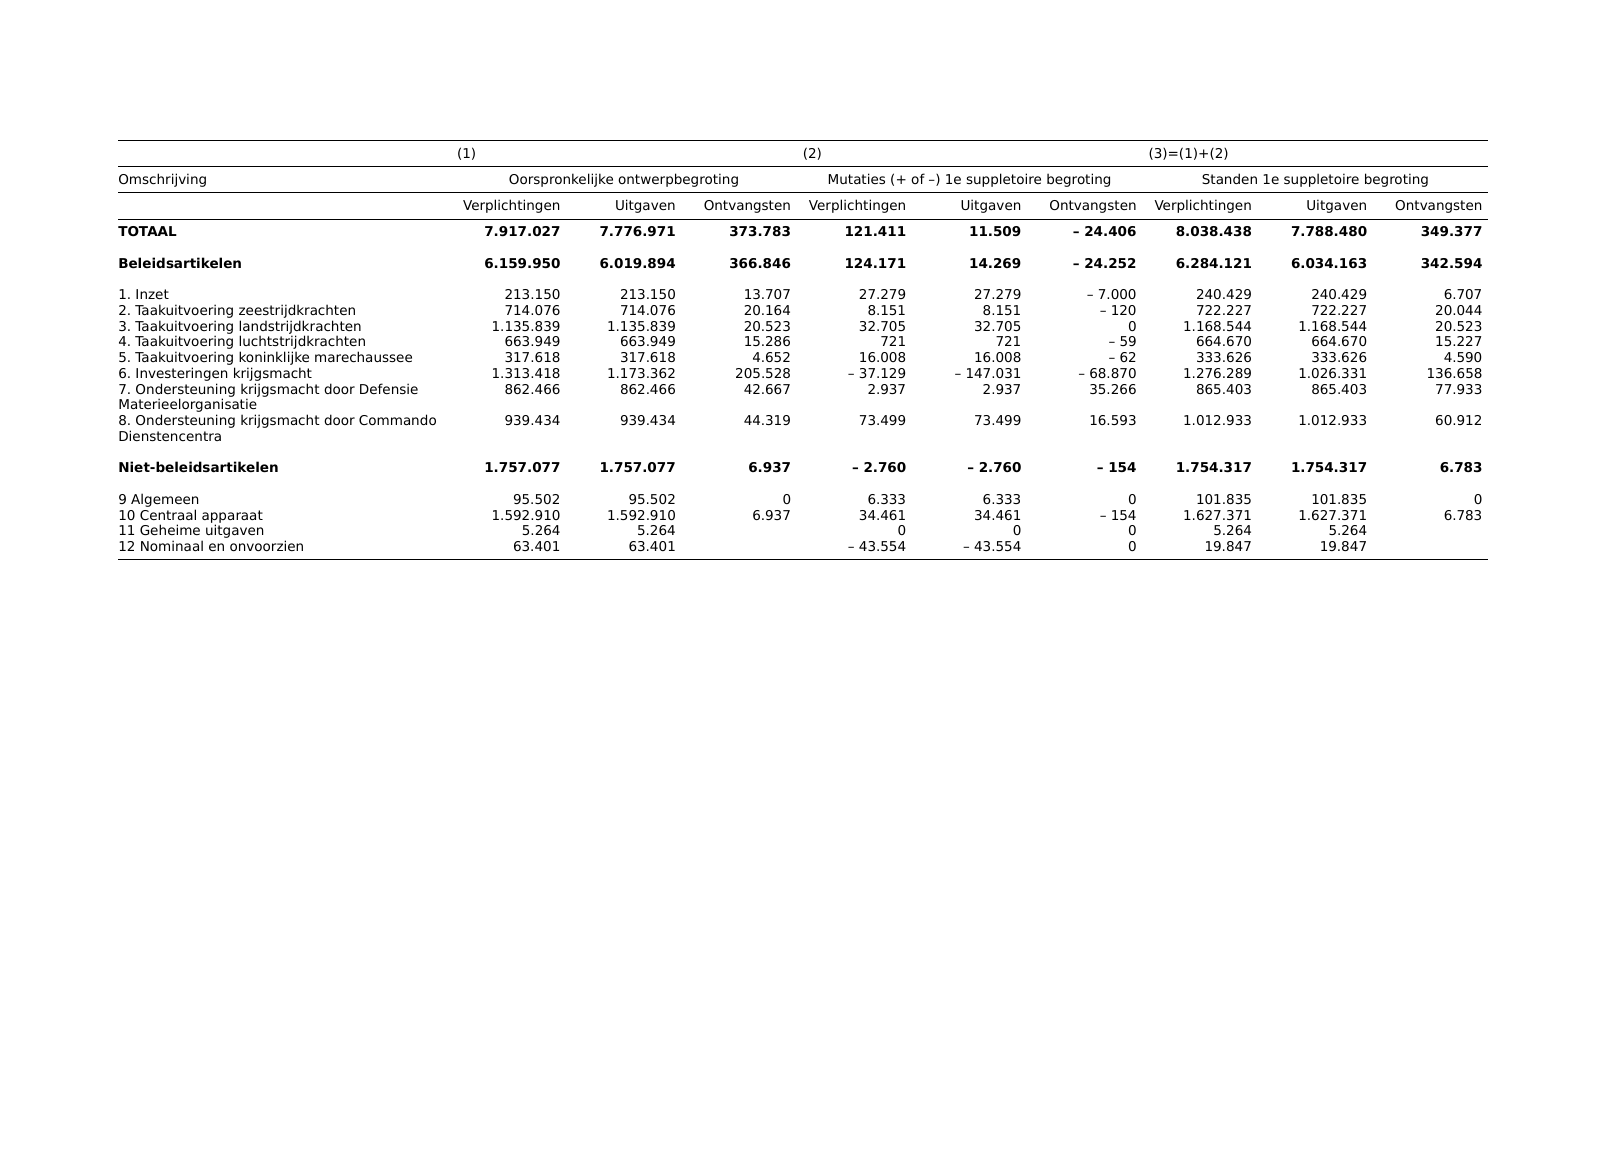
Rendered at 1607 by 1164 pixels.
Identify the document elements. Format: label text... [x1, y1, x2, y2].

table_header (1) [451, 141, 797, 166]
table_cell 13.707 [681, 287, 797, 303]
table_cell 6.783 [1373, 507, 1488, 523]
table_cell 366.846 [681, 256, 797, 271]
table_cell 664.670 [1142, 334, 1258, 350]
table_cell [681, 271, 797, 287]
table_cell 42.667 [681, 381, 797, 413]
table_cell – 2.760 [797, 460, 912, 476]
table_cell 8.151 [797, 303, 912, 318]
table_cell [912, 444, 1027, 460]
table_cell 865.403 [1258, 381, 1373, 413]
table_cell – 62 [1027, 350, 1142, 366]
table_cell 19.847 [1142, 539, 1258, 559]
table_cell Ontvangsten [1027, 193, 1142, 218]
table_header [118, 141, 451, 166]
table_cell Verplichtingen [1142, 193, 1258, 218]
table_cell 2.937 [797, 381, 912, 413]
table_cell [118, 240, 451, 256]
table_cell 1.592.910 [451, 507, 566, 523]
table_cell [118, 193, 451, 218]
table_cell Uitgaven [566, 193, 681, 218]
table_cell 8.038.438 [1142, 220, 1258, 240]
table_cell 136.658 [1373, 366, 1488, 381]
table_cell 11 Geheime uitgaven [118, 523, 451, 539]
table_cell 32.705 [912, 319, 1027, 334]
table_cell 12 Nominaal en onvoorzien [118, 539, 451, 559]
table_cell [1027, 240, 1142, 256]
table_cell 15.227 [1373, 334, 1488, 350]
table_cell 63.401 [451, 539, 566, 559]
table_cell 0 [912, 523, 1027, 539]
table_cell 60.912 [1373, 413, 1488, 444]
table_cell 16.008 [797, 350, 912, 366]
table_cell [1258, 240, 1373, 256]
table_cell [1373, 240, 1488, 256]
table_cell [1373, 523, 1488, 539]
table_cell [1373, 476, 1488, 492]
table_cell [1027, 476, 1142, 492]
table_cell – 24.252 [1027, 256, 1142, 271]
table_cell Oorspronkelijke ontwerpbegroting [451, 167, 797, 192]
table_cell 663.949 [566, 334, 681, 350]
table_cell [451, 476, 566, 492]
table_cell 10 Centraal apparaat [118, 507, 451, 523]
table_cell 722.227 [1258, 303, 1373, 318]
table_cell 63.401 [566, 539, 681, 559]
table_cell Ontvangsten [681, 193, 797, 218]
table_cell [1258, 271, 1373, 287]
table_cell – 43.554 [797, 539, 912, 559]
table_cell [451, 271, 566, 287]
table_cell 1.592.910 [566, 507, 681, 523]
table_cell [1142, 240, 1258, 256]
table_cell 20.523 [1373, 319, 1488, 334]
table_cell [1142, 444, 1258, 460]
table_cell 205.528 [681, 366, 797, 381]
table_cell [451, 240, 566, 256]
table_cell 5.264 [451, 523, 566, 539]
table_cell 6.783 [1373, 460, 1488, 476]
table_cell [1027, 271, 1142, 287]
table_cell [681, 523, 797, 539]
table_cell 0 [681, 492, 797, 507]
table_cell [797, 444, 912, 460]
table_cell [1373, 539, 1488, 559]
table_cell 240.429 [1258, 287, 1373, 303]
table_cell 3. Taakuitvoering landstrijdkrachten [118, 319, 451, 334]
table_cell 213.150 [451, 287, 566, 303]
table_cell 5.264 [566, 523, 681, 539]
table_cell [1142, 271, 1258, 287]
table_cell 1.276.289 [1142, 366, 1258, 381]
table_cell – 24.406 [1027, 220, 1142, 240]
table_cell 6.707 [1373, 287, 1488, 303]
table_cell 6.034.163 [1258, 256, 1373, 271]
table_cell 1.757.077 [566, 460, 681, 476]
table_cell 2.937 [912, 381, 1027, 413]
table_cell 721 [797, 334, 912, 350]
table_cell 8. Ondersteuning krijgsmacht door Commando Dienstencentra [118, 413, 451, 444]
table_cell 34.461 [912, 507, 1027, 523]
table_cell Niet-beleidsartikelen [118, 460, 451, 476]
table_cell 2. Taakuitvoering zeestrijdkrachten [118, 303, 451, 318]
table_cell 101.835 [1258, 492, 1373, 507]
table_cell 1.168.544 [1258, 319, 1373, 334]
table_cell 6.284.121 [1142, 256, 1258, 271]
table_cell [566, 240, 681, 256]
table_cell Mutaties (+ of –) 1e suppletoire begroting [797, 167, 1142, 192]
table_cell 213.150 [566, 287, 681, 303]
table_cell 1.026.331 [1258, 366, 1373, 381]
table_cell [912, 476, 1027, 492]
table_cell 6.937 [681, 460, 797, 476]
table_cell – 59 [1027, 334, 1142, 350]
table_cell [681, 539, 797, 559]
table_cell [797, 240, 912, 256]
table_cell 20.164 [681, 303, 797, 318]
table_cell 664.670 [1258, 334, 1373, 350]
table_cell 1.754.317 [1142, 460, 1258, 476]
table_cell 73.499 [912, 413, 1027, 444]
table_cell [1027, 444, 1142, 460]
table_cell 317.618 [451, 350, 566, 366]
table_cell 121.411 [797, 220, 912, 240]
table_cell [797, 271, 912, 287]
table_cell 1.313.418 [451, 366, 566, 381]
table_cell [118, 271, 451, 287]
table_cell Uitgaven [912, 193, 1027, 218]
table_cell 73.499 [797, 413, 912, 444]
table_cell 317.618 [566, 350, 681, 366]
table_cell 27.279 [797, 287, 912, 303]
table_cell 7. Ondersteuning krijgsmacht door Defensie Materieelorganisatie [118, 381, 451, 413]
table_cell 32.705 [797, 319, 912, 334]
table_cell 7.917.027 [451, 220, 566, 240]
table_cell 35.266 [1027, 381, 1142, 413]
table_cell Verplichtingen [451, 193, 566, 218]
table_cell [1258, 476, 1373, 492]
table_header (2) [797, 141, 1142, 166]
table_cell [566, 271, 681, 287]
table_cell [681, 476, 797, 492]
table_cell – 2.760 [912, 460, 1027, 476]
table_cell 34.461 [797, 507, 912, 523]
table_cell 0 [797, 523, 912, 539]
table_cell 1.754.317 [1258, 460, 1373, 476]
table_cell 9 Algemeen [118, 492, 451, 507]
table_cell 27.279 [912, 287, 1027, 303]
table_cell – 68.870 [1027, 366, 1142, 381]
table_cell 721 [912, 334, 1027, 350]
table_cell 16.008 [912, 350, 1027, 366]
table_cell 1.627.371 [1258, 507, 1373, 523]
table_cell 1.135.839 [451, 319, 566, 334]
table_cell 77.933 [1373, 381, 1488, 413]
table_cell [118, 444, 451, 460]
table_cell 4. Taakuitvoering luchtstrijdkrachten [118, 334, 451, 350]
table_cell 862.466 [566, 381, 681, 413]
table_cell 14.269 [912, 256, 1027, 271]
table_cell 19.847 [1258, 539, 1373, 559]
table_cell Omschrijving [118, 167, 451, 192]
table_cell 939.434 [451, 413, 566, 444]
table_cell – 154 [1027, 460, 1142, 476]
table_cell 333.626 [1142, 350, 1258, 366]
table_cell [118, 476, 451, 492]
table_cell – 43.554 [912, 539, 1027, 559]
table_cell 333.626 [1258, 350, 1373, 366]
table_cell [566, 444, 681, 460]
table_cell 6.159.950 [451, 256, 566, 271]
table_cell 342.594 [1373, 256, 1488, 271]
table_cell [1373, 444, 1488, 460]
table_cell – 120 [1027, 303, 1142, 318]
table_cell – 7.000 [1027, 287, 1142, 303]
table_cell [681, 240, 797, 256]
table_cell 714.076 [451, 303, 566, 318]
table_cell 240.429 [1142, 287, 1258, 303]
table_cell 7.776.971 [566, 220, 681, 240]
table_cell 7.788.480 [1258, 220, 1373, 240]
table_cell 16.593 [1027, 413, 1142, 444]
table_cell 373.783 [681, 220, 797, 240]
table_cell 6.333 [912, 492, 1027, 507]
table_cell [451, 444, 566, 460]
table_cell 1.173.362 [566, 366, 681, 381]
table_cell 1.012.933 [1258, 413, 1373, 444]
table_cell 6.333 [797, 492, 912, 507]
table_cell 349.377 [1373, 220, 1488, 240]
table_cell [566, 476, 681, 492]
table_cell Verplichtingen [797, 193, 912, 218]
table_cell 1. Inzet [118, 287, 451, 303]
table_cell Beleidsartikelen [118, 256, 451, 271]
table_cell Standen 1e suppletoire begroting [1142, 167, 1488, 192]
table_cell 20.523 [681, 319, 797, 334]
table_cell Ontvangsten [1373, 193, 1488, 218]
table_cell 722.227 [1142, 303, 1258, 318]
table_cell TOTAAL [118, 220, 451, 240]
table_cell 95.502 [566, 492, 681, 507]
table_cell Uitgaven [1258, 193, 1373, 218]
table_cell 939.434 [566, 413, 681, 444]
table_cell 95.502 [451, 492, 566, 507]
table_cell [1373, 271, 1488, 287]
table_cell 5.264 [1142, 523, 1258, 539]
table_header (3)=(1)+(2) [1142, 141, 1488, 166]
table_cell 11.509 [912, 220, 1027, 240]
table_cell 1.168.544 [1142, 319, 1258, 334]
table_cell 6. Investeringen krijgsmacht [118, 366, 451, 381]
table_cell [797, 476, 912, 492]
table_cell – 37.129 [797, 366, 912, 381]
table_cell 15.286 [681, 334, 797, 350]
table_cell 1.012.933 [1142, 413, 1258, 444]
table_cell [1258, 444, 1373, 460]
table_cell 862.466 [451, 381, 566, 413]
table_cell 663.949 [451, 334, 566, 350]
table_cell [912, 240, 1027, 256]
table_cell 6.937 [681, 507, 797, 523]
table_cell 6.019.894 [566, 256, 681, 271]
table_cell [1142, 476, 1258, 492]
table_cell 0 [1027, 492, 1142, 507]
table_cell 101.835 [1142, 492, 1258, 507]
table_cell 8.151 [912, 303, 1027, 318]
table_cell 0 [1027, 523, 1142, 539]
table_cell – 147.031 [912, 366, 1027, 381]
table_cell [681, 444, 797, 460]
table_cell 5.264 [1258, 523, 1373, 539]
table_cell 0 [1027, 319, 1142, 334]
table_cell 0 [1027, 539, 1142, 559]
table_cell 1.135.839 [566, 319, 681, 334]
table_cell 714.076 [566, 303, 681, 318]
table_cell 0 [1373, 492, 1488, 507]
table_cell – 154 [1027, 507, 1142, 523]
table_cell 20.044 [1373, 303, 1488, 318]
table_cell 865.403 [1142, 381, 1258, 413]
table_cell 4.590 [1373, 350, 1488, 366]
table_cell 44.319 [681, 413, 797, 444]
table_cell 1.627.371 [1142, 507, 1258, 523]
table_cell [912, 271, 1027, 287]
table_cell 124.171 [797, 256, 912, 271]
table_cell 5. Taakuitvoering koninklijke marechaussee [118, 350, 451, 366]
table_cell 1.757.077 [451, 460, 566, 476]
table_cell 4.652 [681, 350, 797, 366]
